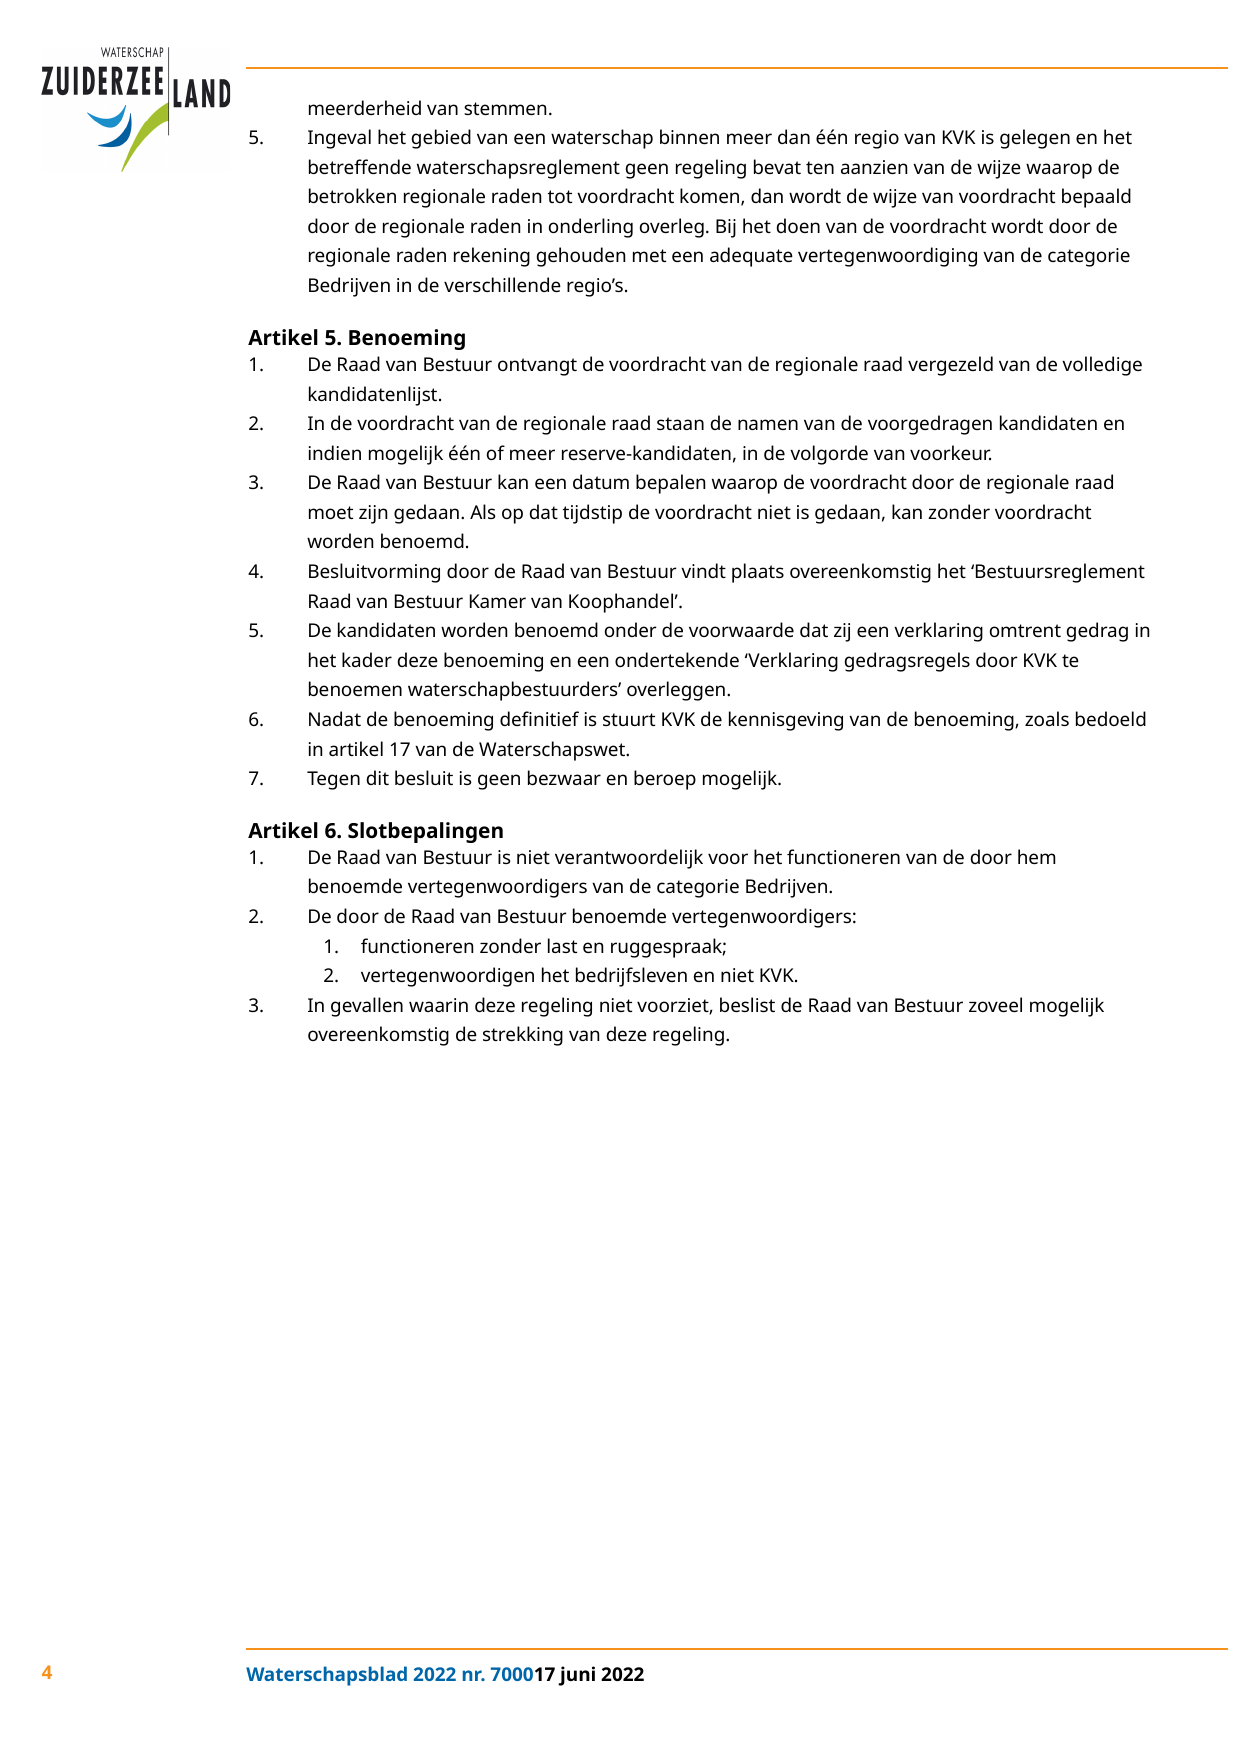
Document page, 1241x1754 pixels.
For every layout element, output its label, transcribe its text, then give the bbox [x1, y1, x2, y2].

list De Raad van Bestuur kan een datum bepalen waarop de voordracht door de regionale raad moet zijn gedaan. Als op dat tijdstip de voordracht niet is gedaan, kan zonder voordracht worden benoemd. [248, 469, 1152, 554]
list Besluitvorming door de Raad van Bestuur vindt plaats overeenkomstig het ‘Bestuursreglement Raad van Bestuur Kamer van Koophandel’. [248, 558, 1152, 613]
list De Raad van Bestuur is niet verantwoordelijk voor het functioneren van de door hem benoemde vertegenwoordigers van de categorie Bedrijven. [248, 844, 1152, 899]
list De door de Raad van Bestuur benoemde vertegenwoordigers: [248, 903, 1152, 929]
list functioneren zonder last en ruggespraak; [323, 933, 1152, 959]
list In de voordracht van de regionale raad staan de namen van de voorgedragen kandidaten en indien mogelijk één of meer reserve-kandidaten, in de volgorde van voorkeur. [248, 410, 1152, 466]
list In gevallen waarin deze regeling niet voorziet, beslist de Raad van Bestuur zoveel mogelijk overeenkomstig de strekking van deze regeling. [248, 992, 1152, 1047]
list Tegen dit besluit is geen bezwaar en beroep mogelijk. [248, 765, 1152, 791]
list Ingeval het gebied van een waterschap binnen meer dan één regio van KVK is gelegen en het betreffende waterschapsreglement geen regeling bevat ten aanzien van de wijze waarop de betrokken regionale raden tot voordracht komen, dan wordt de wijze van voordracht bepaald door de regionale raden in onderling overleg. Bij het doen van de voordracht wordt door de regionale raden rekening gehouden met een adequate vertegenwoordiging van de categorie Bedrijven in de verschillende regio’s. [248, 124, 1152, 298]
picture [41, 47, 231, 172]
list De kandidaten worden benoemd onder de voorwaarde dat zij een verklaring omtrent gedrag in het kader deze benoeming en een ondertekende ‘Verklaring gedragsregels door KVK te benoemen waterschapbestuurders’ overleggen. [248, 617, 1152, 702]
text Artikel 6. Slotbepalingen [248, 816, 1152, 844]
list vertegenwoordigen het bedrijfsleven en niet KVK. [323, 962, 1152, 988]
list meerderheid van stemmen. [248, 95, 1152, 121]
list Nadat de benoeming definitief is stuurt KVK de kennisgeving van de benoeming, zoals bedoeld in artikel 17 van de Waterschapswet. [248, 706, 1152, 761]
list De Raad van Bestuur ontvangt de voordracht van de regionale raad vergezeld van de volledige kandidatenlijst. [248, 351, 1152, 406]
text Artikel 5. Benoeming [248, 323, 1152, 351]
